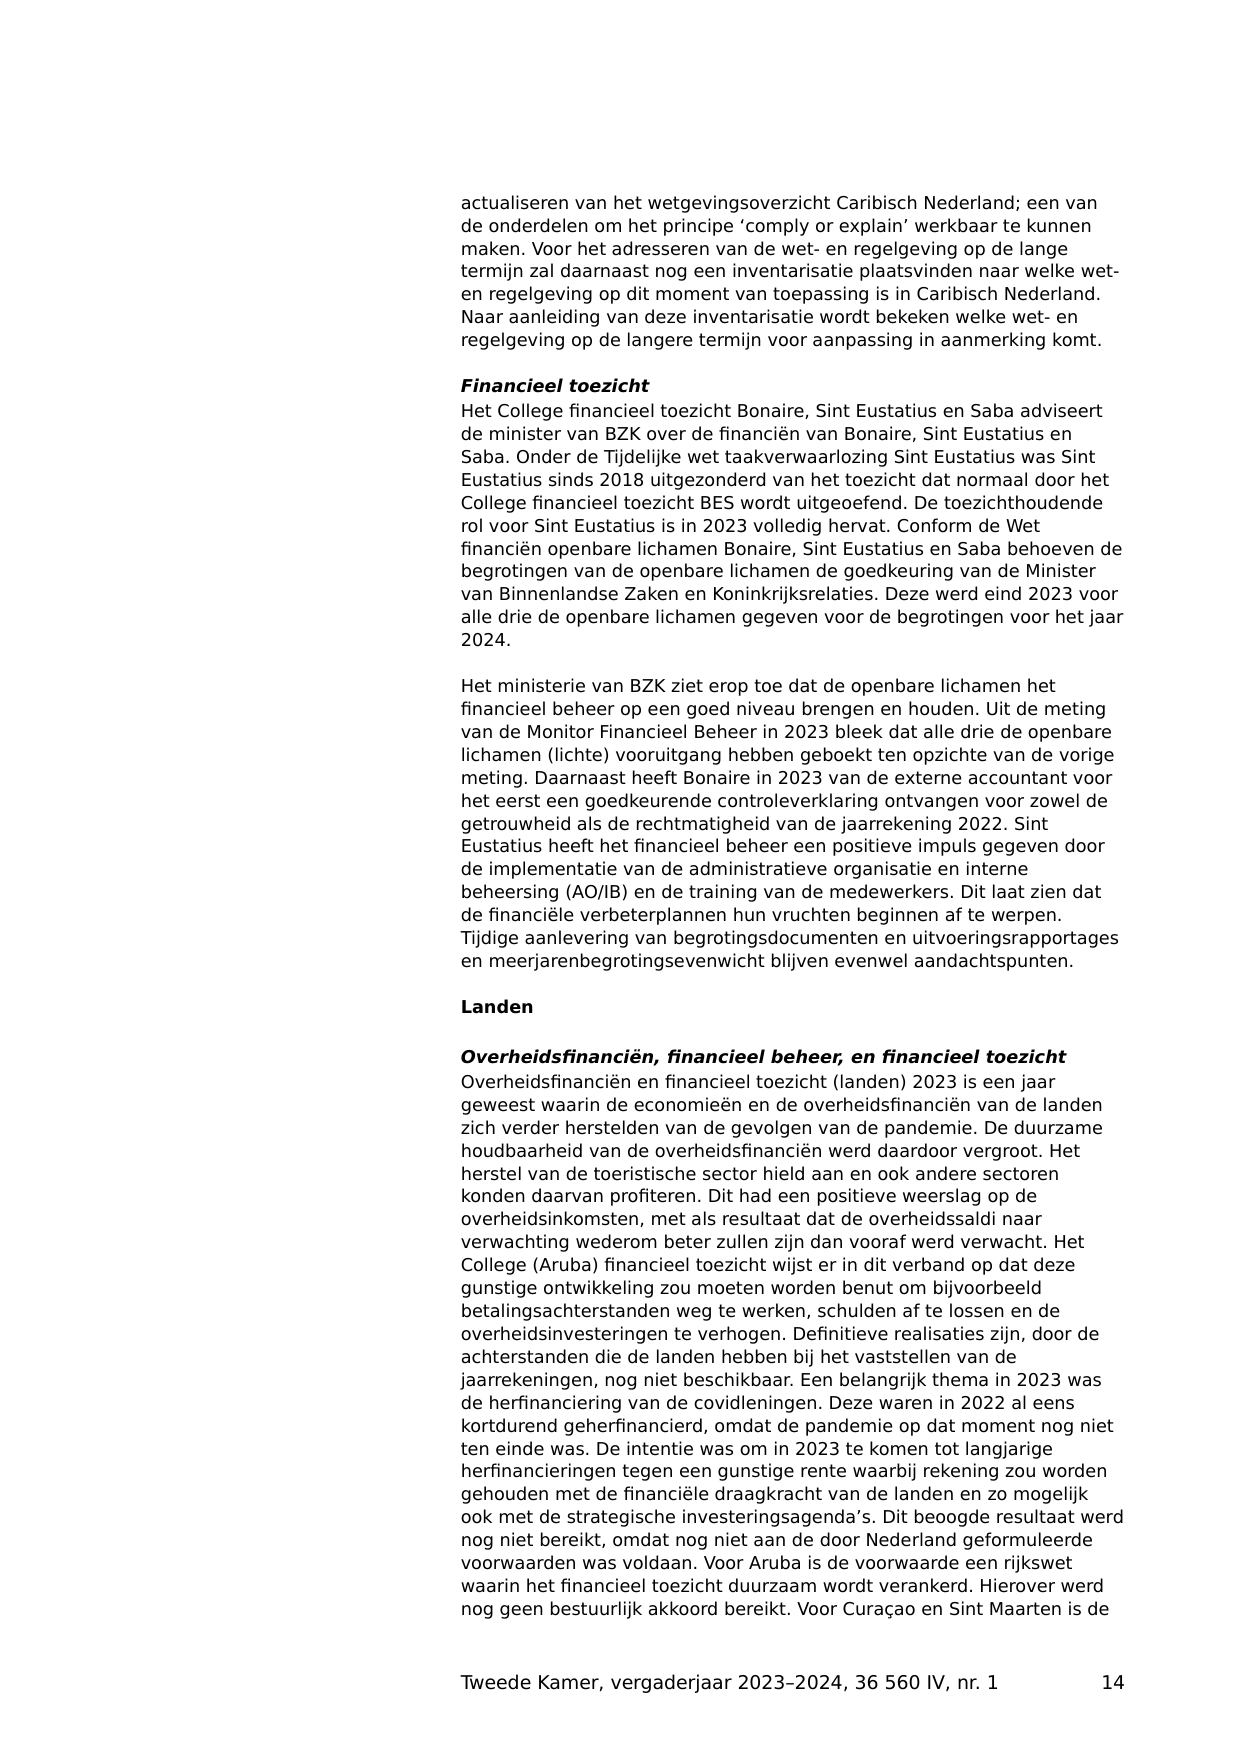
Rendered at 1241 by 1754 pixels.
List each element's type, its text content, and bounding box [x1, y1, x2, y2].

text Landen [461, 995, 1125, 1018]
text Overheidsfinanciën, financieel beheer, en financieel toezicht [461, 1045, 1125, 1068]
text actualiseren van het wetgevingsoverzicht Caribisch Nederland; een van de onderdelen om het principe ‘comply or explain’ werkbaar te kunnen maken. Voor het adresseren van de wet- en regelgeving op de lange termijn zal daarnaast nog een inventarisatie plaatsvinden naar welke wet- en regelgeving op dit moment van toepassing is in Caribisch Nederland. Naar aanleiding van deze inventarisatie wordt bekeken welke wet- en regelgeving op de langere termijn voor aanpassing in aanmerking komt. [461, 191, 1125, 351]
text Financieel toezicht [461, 374, 1125, 397]
text Overheidsfinanciën en financieel toezicht (landen) 2023 is een jaar geweest waarin de economieën en de overheidsfinanciën van de landen zich verder herstelden van de gevolgen van de pandemie. De duurzame houdbaarheid van de overheidsfinanciën werd daardoor vergroot. Het herstel van de toeristische sector hield aan en ook andere sectoren konden daarvan profiteren. Dit had een positieve weerslag op de overheidsinkomsten, met als resultaat dat de overheidssaldi naar verwachting wederom beter zullen zijn dan vooraf werd verwacht. Het College (Aruba) financieel toezicht wijst er in dit verband op dat deze gunstige ontwikkeling zou moeten worden benut om bijvoorbeeld betalingsachterstanden weg te werken, schulden af te lossen en de overheidsinvesteringen te verhogen. Definitieve realisaties zijn, door de achterstanden die de landen hebben bij het vaststellen van de jaarrekeningen, nog niet beschikbaar. Een belangrijk thema in 2023 was de herfinanciering van de covidleningen. Deze waren in 2022 al eens kortdurend geherfinancierd, omdat de pandemie op dat moment nog niet ten einde was. De intentie was om in 2023 te komen tot langjarige herfinancieringen tegen een gunstige rente waarbij rekening zou worden gehouden met de financiële draagkracht van de landen en zo mogelijk ook met de strategische investeringsagenda’s. Dit beoogde resultaat werd nog niet bereikt, omdat nog niet aan de door Nederland geformuleerde voorwaarden was voldaan. Voor Aruba is de voorwaarde een rijkswet waarin het financieel toezicht duurzaam wordt verankerd. Hierover werd nog geen bestuurlijk akkoord bereikt. Voor Curaçao en Sint Maarten is de [461, 1070, 1125, 1620]
text Het College financieel toezicht Bonaire, Sint Eustatius en Saba adviseert de minister van BZK over de financiën van Bonaire, Sint Eustatius en Saba. Onder de Tijdelijke wet taakverwaarlozing Sint Eustatius was Sint Eustatius sinds 2018 uitgezonderd van het toezicht dat normaal door het College financieel toezicht BES wordt uitgeoefend. De toezichthoudende rol voor Sint Eustatius is in 2023 volledig hervat. Conform de Wet financiën openbare lichamen Bonaire, Sint Eustatius en Saba behoeven de begrotingen van de openbare lichamen de goedkeuring van de Minister van Binnenlandse Zaken en Koninkrijksrelaties. Deze werd eind 2023 voor alle drie de openbare lichamen gegeven voor de begrotingen voor het jaar 2024. [461, 399, 1125, 651]
text Het ministerie van BZK ziet erop toe dat de openbare lichamen het financieel beheer op een goed niveau brengen en houden. Uit de meting van de Monitor Financieel Beheer in 2023 bleek dat alle drie de openbare lichamen (lichte) vooruitgang hebben geboekt ten opzichte van de vorige meting. Daarnaast heeft Bonaire in 2023 van de externe accountant voor het eerst een goedkeurende controleverklaring ontvangen voor zowel de getrouwheid als de rechtmatigheid van de jaarrekening 2022. Sint Eustatius heeft het financieel beheer een positieve impuls gegeven door de implementatie van de administratieve organisatie en interne beheersing (AO/IB) en de training van de medewerkers. Dit laat zien dat de financiële verbeterplannen hun vruchten beginnen af te werpen. Tijdige aanlevering van begrotingsdocumenten en uitvoeringsrapportages en meerjarenbegrotingsevenwicht blijven evenwel aandachtspunten. [461, 674, 1125, 972]
